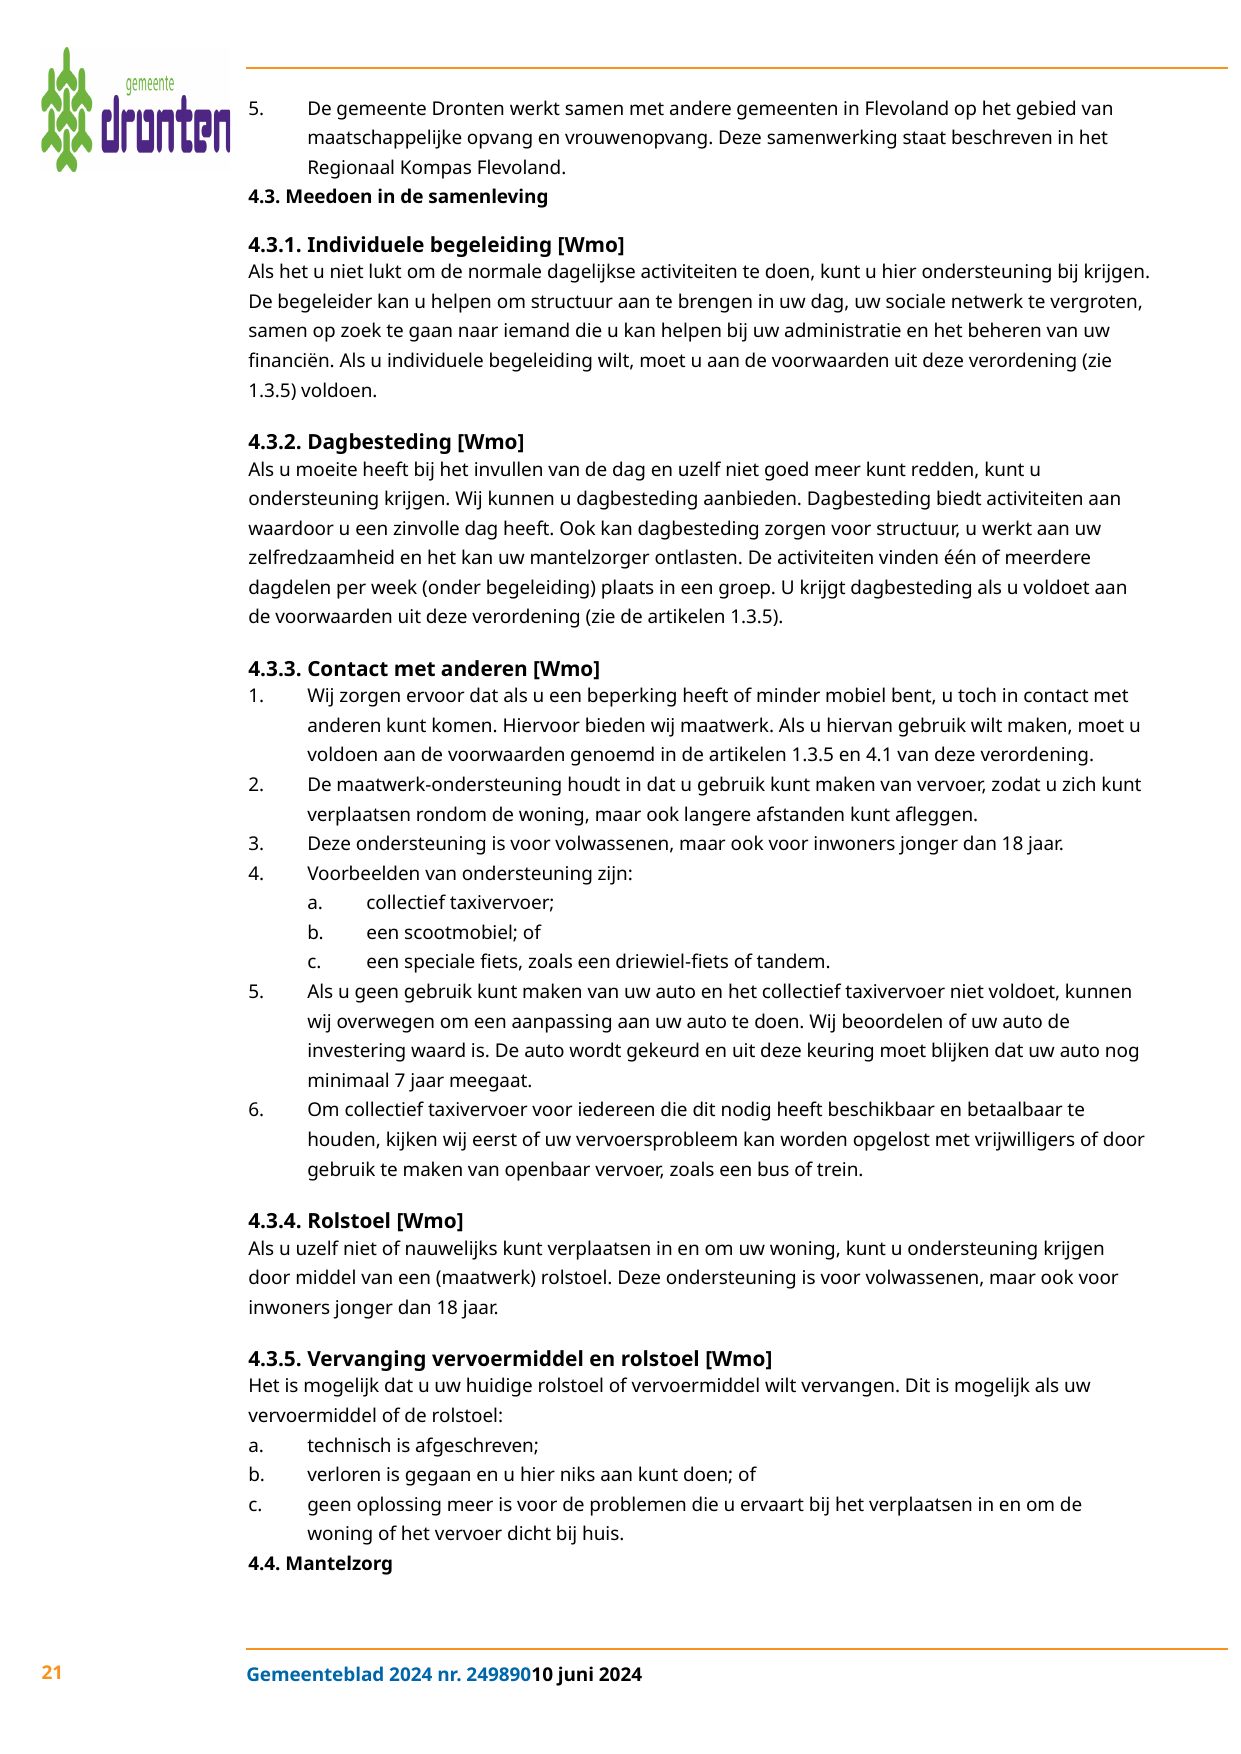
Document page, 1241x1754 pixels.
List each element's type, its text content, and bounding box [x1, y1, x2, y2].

text Het is mogelijk dat u uw huidige rolstoel of vervoermiddel wilt vervangen. Dit is mogelijk als uw vervoermiddel of de rolstoel: [248, 1373, 1152, 1428]
list collectief taxivervoer; [307, 889, 1152, 915]
text 4.3.3. Contact met anderen [Wmo] [248, 654, 1152, 682]
list geen oplossing meer is voor de problemen die u ervaart bij het verplaatsen in en om de woning of het vervoer dicht bij huis. [248, 1491, 1152, 1546]
list Voorbeelden van ondersteuning zijn: [248, 860, 1152, 886]
list verloren is gegaan en u hier niks aan kunt doen; of [248, 1461, 1152, 1487]
text 4.3.2. Dagbesteding [Wmo] [248, 427, 1152, 456]
list Wij zorgen ervoor dat als u een beperking heeft of minder mobiel bent, u toch in contact met anderen kunt komen. Hiervoor bieden wij maatwerk. Als u hiervan gebruik wilt maken, moet u voldoen aan de voorwaarden genoemd in de artikelen 1.3.5 en 4.1 van deze verordening. [248, 682, 1152, 767]
text 4.3.5. Vervanging vervoermiddel en rolstoel [Wmo] [248, 1344, 1152, 1373]
text 4.4. Mantelzorg [248, 1550, 1152, 1576]
text Als het u niet lukt om de normale dagelijkse activiteiten te doen, kunt u hier ondersteuning bij krijgen. De begeleider kan u helpen om structuur aan te brengen in uw dag, uw sociale netwerk te vergroten, samen op zoek te gaan naar iemand die u kan helpen bij uw administratie en het beheren van uw financiën. Als u individuele begeleiding wilt, moet u aan de voorwaarden uit deze verordening (zie 1.3.5) voldoen. [248, 258, 1152, 403]
list De gemeente Dronten werkt samen met andere gemeenten in Flevoland op het gebied van maatschappelijke opvang en vrouwenopvang. Deze samenwerking staat beschreven in het Regionaal Kompas Flevoland. [248, 95, 1152, 180]
list De maatwerk-ondersteuning houdt in dat u gebruik kunt maken van vervoer, zodat u zich kunt verplaatsen rondom de woning, maar ook langere afstanden kunt afleggen. [248, 771, 1152, 827]
list Om collectief taxivervoer voor iedereen die dit nodig heeft beschikbaar en betaalbaar te houden, kijken wij eerst of uw vervoersprobleem kan worden opgelost met vrijwilligers of door gebruik te maken van openbaar vervoer, zoals een bus of trein. [248, 1097, 1152, 1182]
text 4.3.4. Rolstoel [Wmo] [248, 1206, 1152, 1235]
picture [41, 47, 231, 172]
text 4.3.1. Individuele begeleiding [Wmo] [248, 230, 1152, 258]
text 4.3. Meedoen in de samenleving [248, 183, 1152, 209]
list technisch is afgeschreven; [248, 1432, 1152, 1458]
list een scootmobiel; of [307, 919, 1152, 945]
text Als u moeite heeft bij het invullen van de dag en uzelf niet goed meer kunt redden, kunt u ondersteuning krijgen. Wij kunnen u dagbesteding aanbieden. Dagbesteding biedt activiteiten aan waardoor u een zinvolle dag heeft. Ook kan dagbesteding zorgen voor structuur, u werkt aan uw zelfredzaamheid en het kan uw mantelzorger ontlasten. De activiteiten vinden één of meerdere dagdelen per week (onder begeleiding) plaats in een groep. U krijgt dagbesteding als u voldoet aan de voorwaarden uit deze verordening (zie de artikelen 1.3.5). [248, 456, 1152, 629]
list een speciale fiets, zoals een driewiel-fiets of tandem. [307, 949, 1152, 974]
text Als u uzelf niet of nauwelijks kunt verplaatsen in en om uw woning, kunt u ondersteuning krijgen door middel van een (maatwerk) rolstoel. Deze ondersteuning is voor volwassenen, maar ook voor inwoners jonger dan 18 jaar. [248, 1235, 1152, 1319]
list Deze ondersteuning is voor volwassenen, maar ook voor inwoners jonger dan 18 jaar. [248, 830, 1152, 856]
list Als u geen gebruik kunt maken van uw auto en het collectief taxivervoer niet voldoet, kunnen wij overwegen om een aanpassing aan uw auto te doen. Wij beoordelen of uw auto de investering waard is. De auto wordt gekeurd en uit deze keuring moet blijken dat uw auto nog minimaal 7 jaar meegaat. [248, 978, 1152, 1093]
